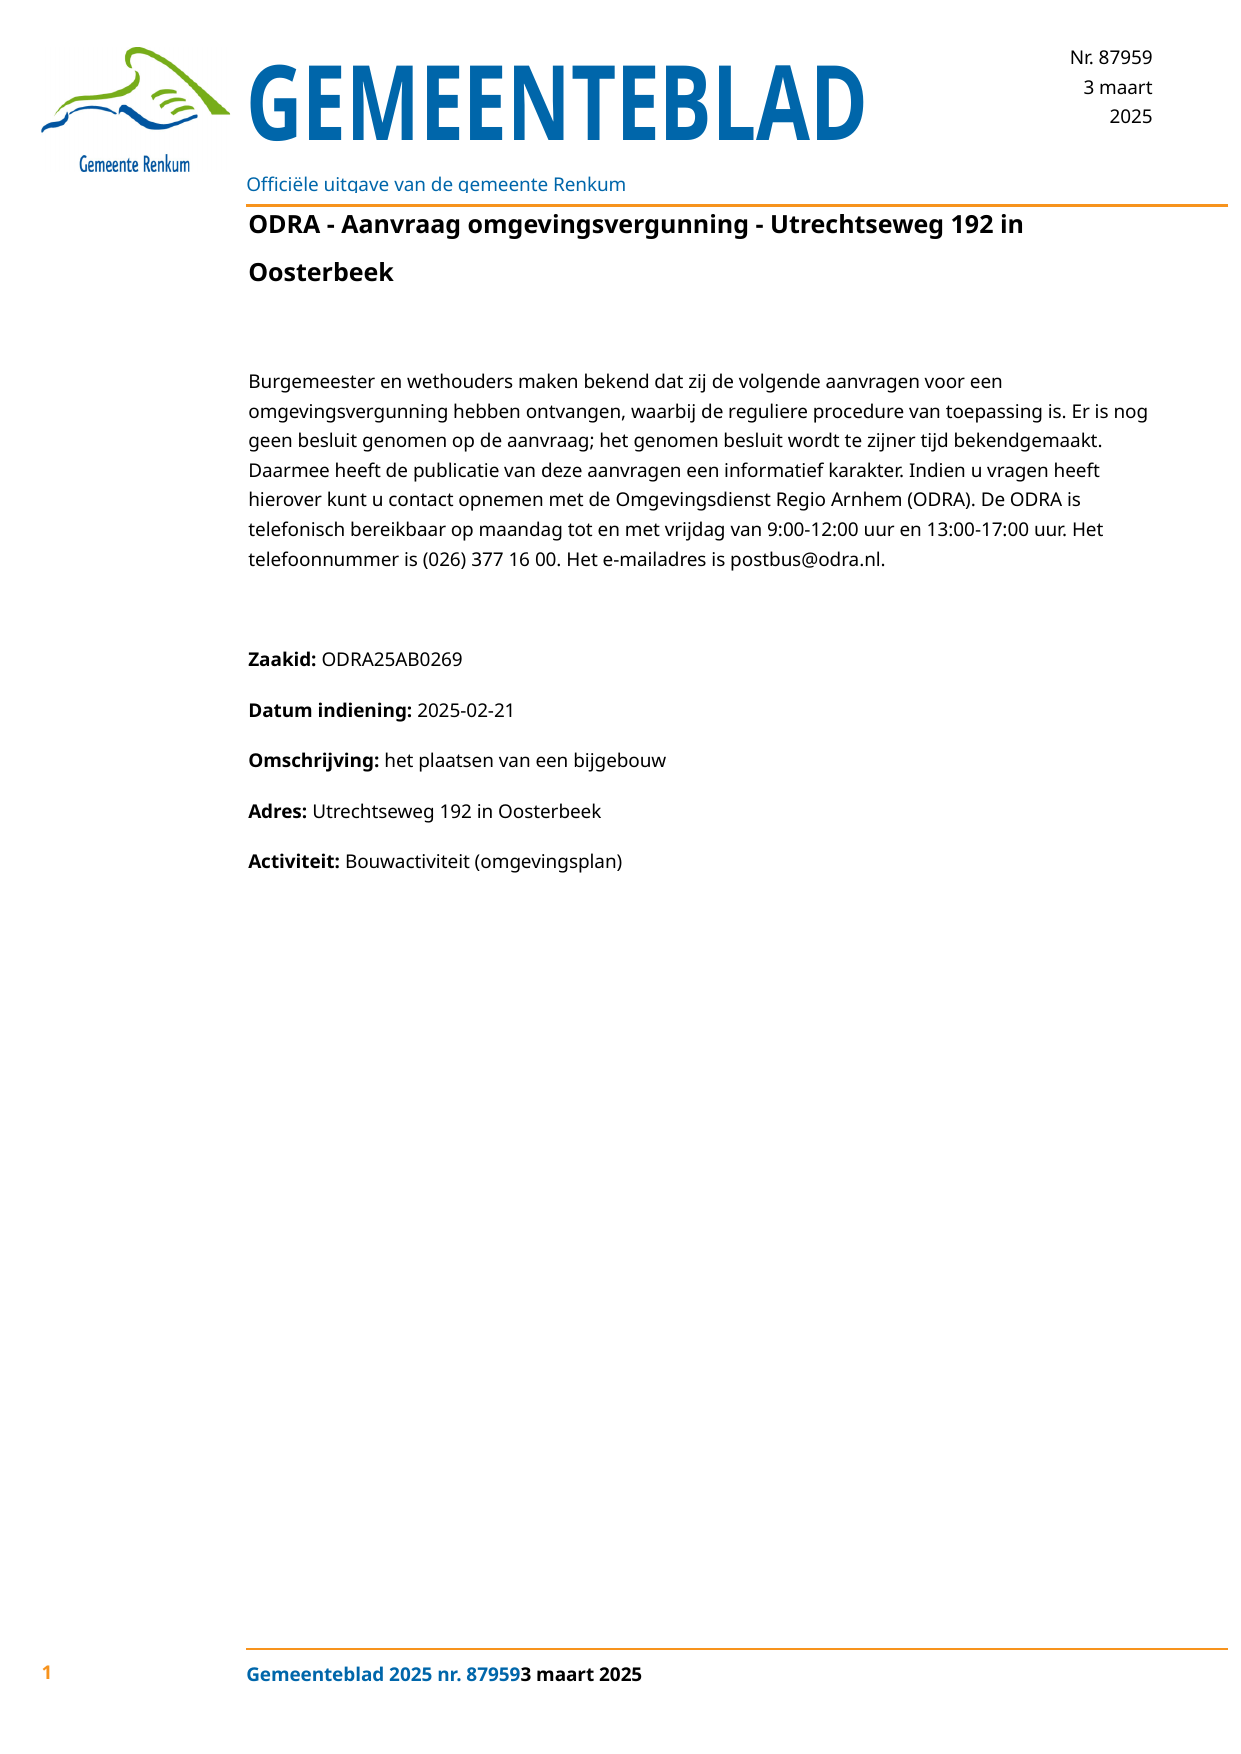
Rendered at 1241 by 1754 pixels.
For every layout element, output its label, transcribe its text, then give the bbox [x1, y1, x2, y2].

text Datum indiening: 2025-02-21 [248, 697, 1152, 723]
text Zaakid: ODRA25AB0269 [248, 647, 1152, 672]
text ODRA - Aanvraag omgevingsvergunning - Utrechtseweg 192 in Oosterbeek [248, 207, 1152, 288]
text Activiteit: Bouwactiviteit (omgevingsplan) [248, 848, 1152, 874]
picture [41, 47, 231, 172]
text Adres: Utrechtseweg 192 in Oosterbeek [248, 798, 1152, 824]
text Omschrijving: het plaatsen van een bijgebouw [248, 747, 1152, 773]
text Burgemeester en wethouders maken bekend dat zij de volgende aanvragen voor een omgevingsvergunning hebben ontvangen, waarbij de reguliere procedure van toepassing is. Er is nog geen besluit genomen op de aanvraag; het genomen besluit wordt te zijner tijd bekendgemaakt. Daarmee heeft de publicatie van deze aanvragen een informatief karakter. Indien u vragen heeft hierover kunt u contact opnemen met de Omgevingsdienst Regio Arnhem (ODRA). De ODRA is telefonisch bereikbaar op maandag tot en met vrijdag van 9:00-12:00 uur en 13:00-17:00 uur. Het telefoonnummer is (026) 377 16 00. Het e-mailadres is postbus@odra.nl. [248, 368, 1152, 572]
